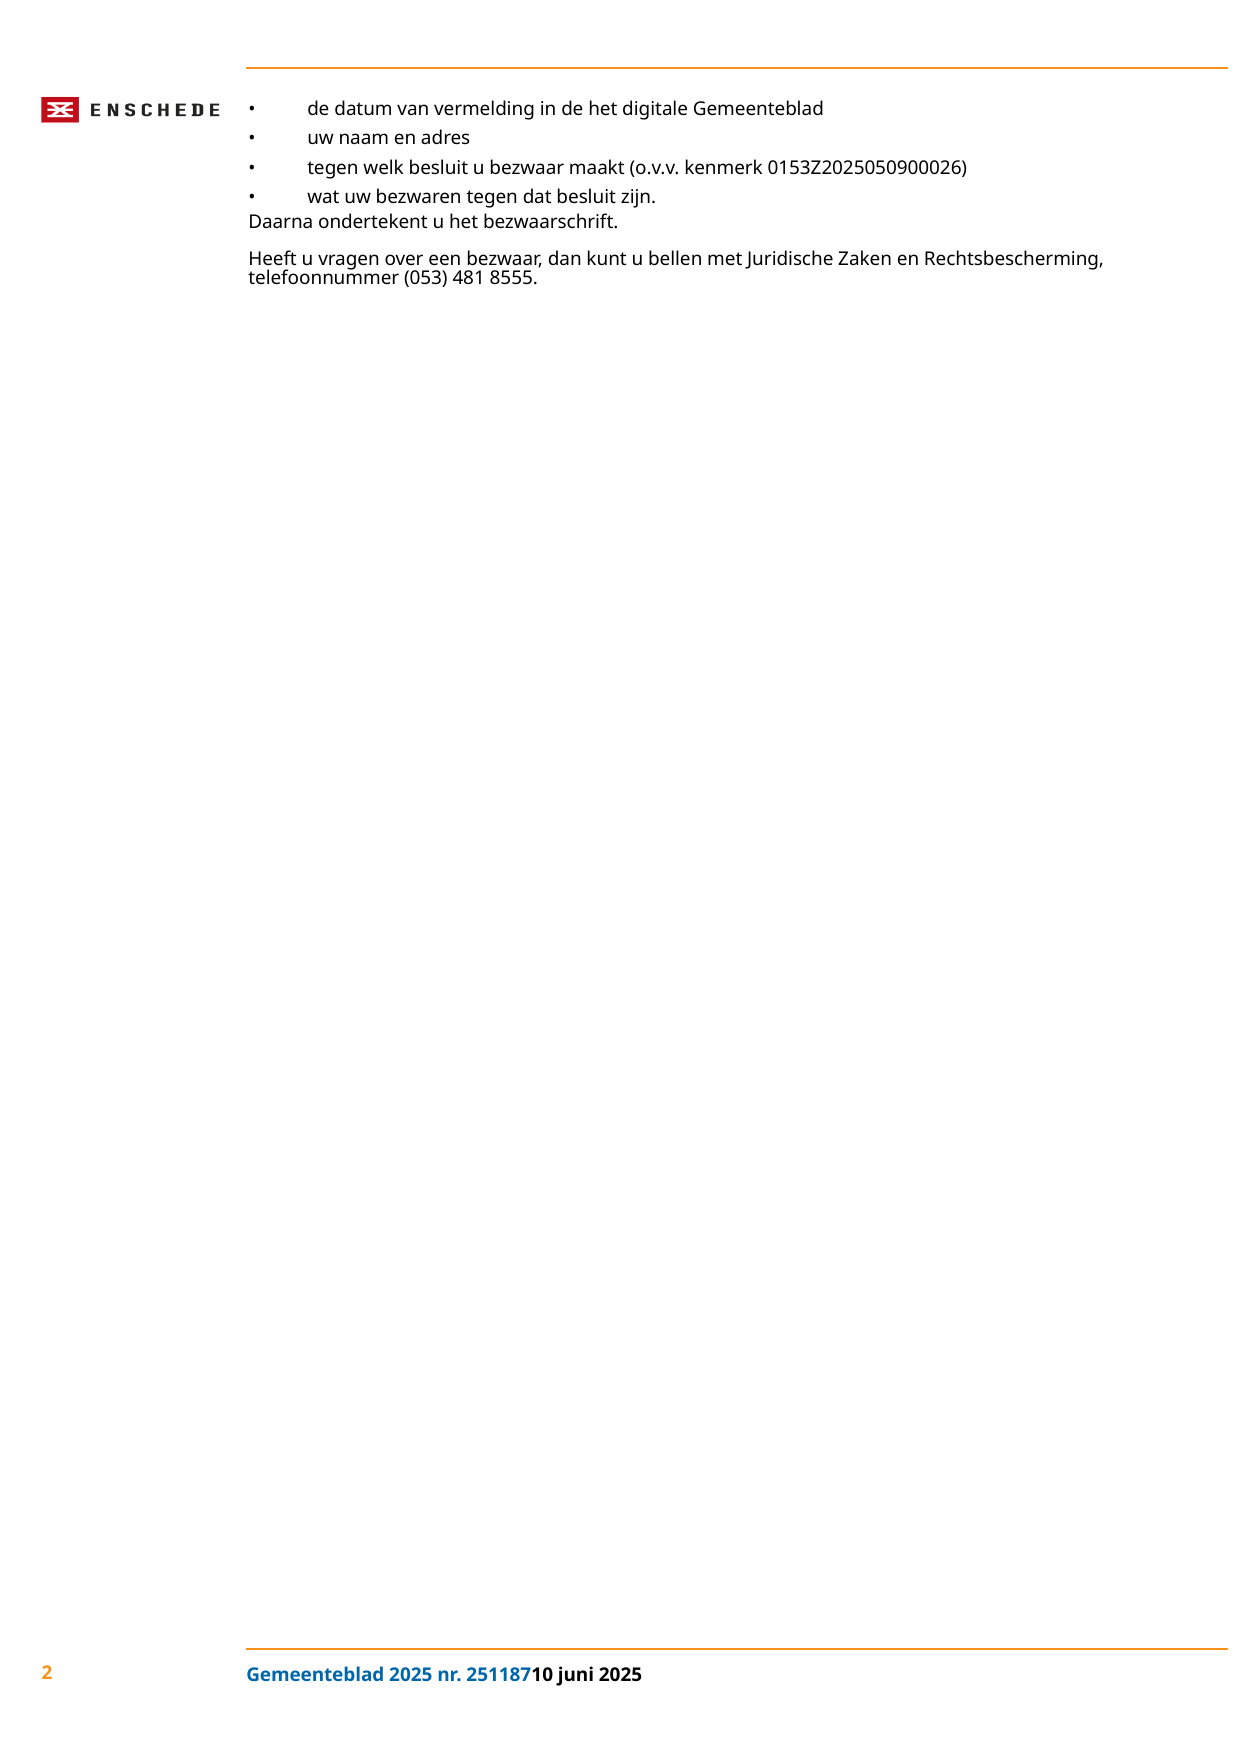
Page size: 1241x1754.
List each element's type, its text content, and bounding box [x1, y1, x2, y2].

list de datum van vermelding in de het digitale Gemeenteblad [248, 95, 1152, 121]
list wat uw bezwaren tegen dat besluit zijn. [248, 183, 1152, 209]
text Heeft u vragen over een bezwaar, dan kunt u bellen met Juridische Zaken en Rechtsbescherming, telefoonnummer (053) 481 8555. [248, 250, 1152, 289]
list tegen welk besluit u bezwaar maakt (o.v.v. kenmerk 0153Z2025050900026) [248, 154, 1152, 180]
list uw naam en adres [248, 124, 1152, 150]
picture [41, 47, 231, 172]
text Daarna ondertekent u het bezwaarschrift. [248, 213, 1152, 232]
